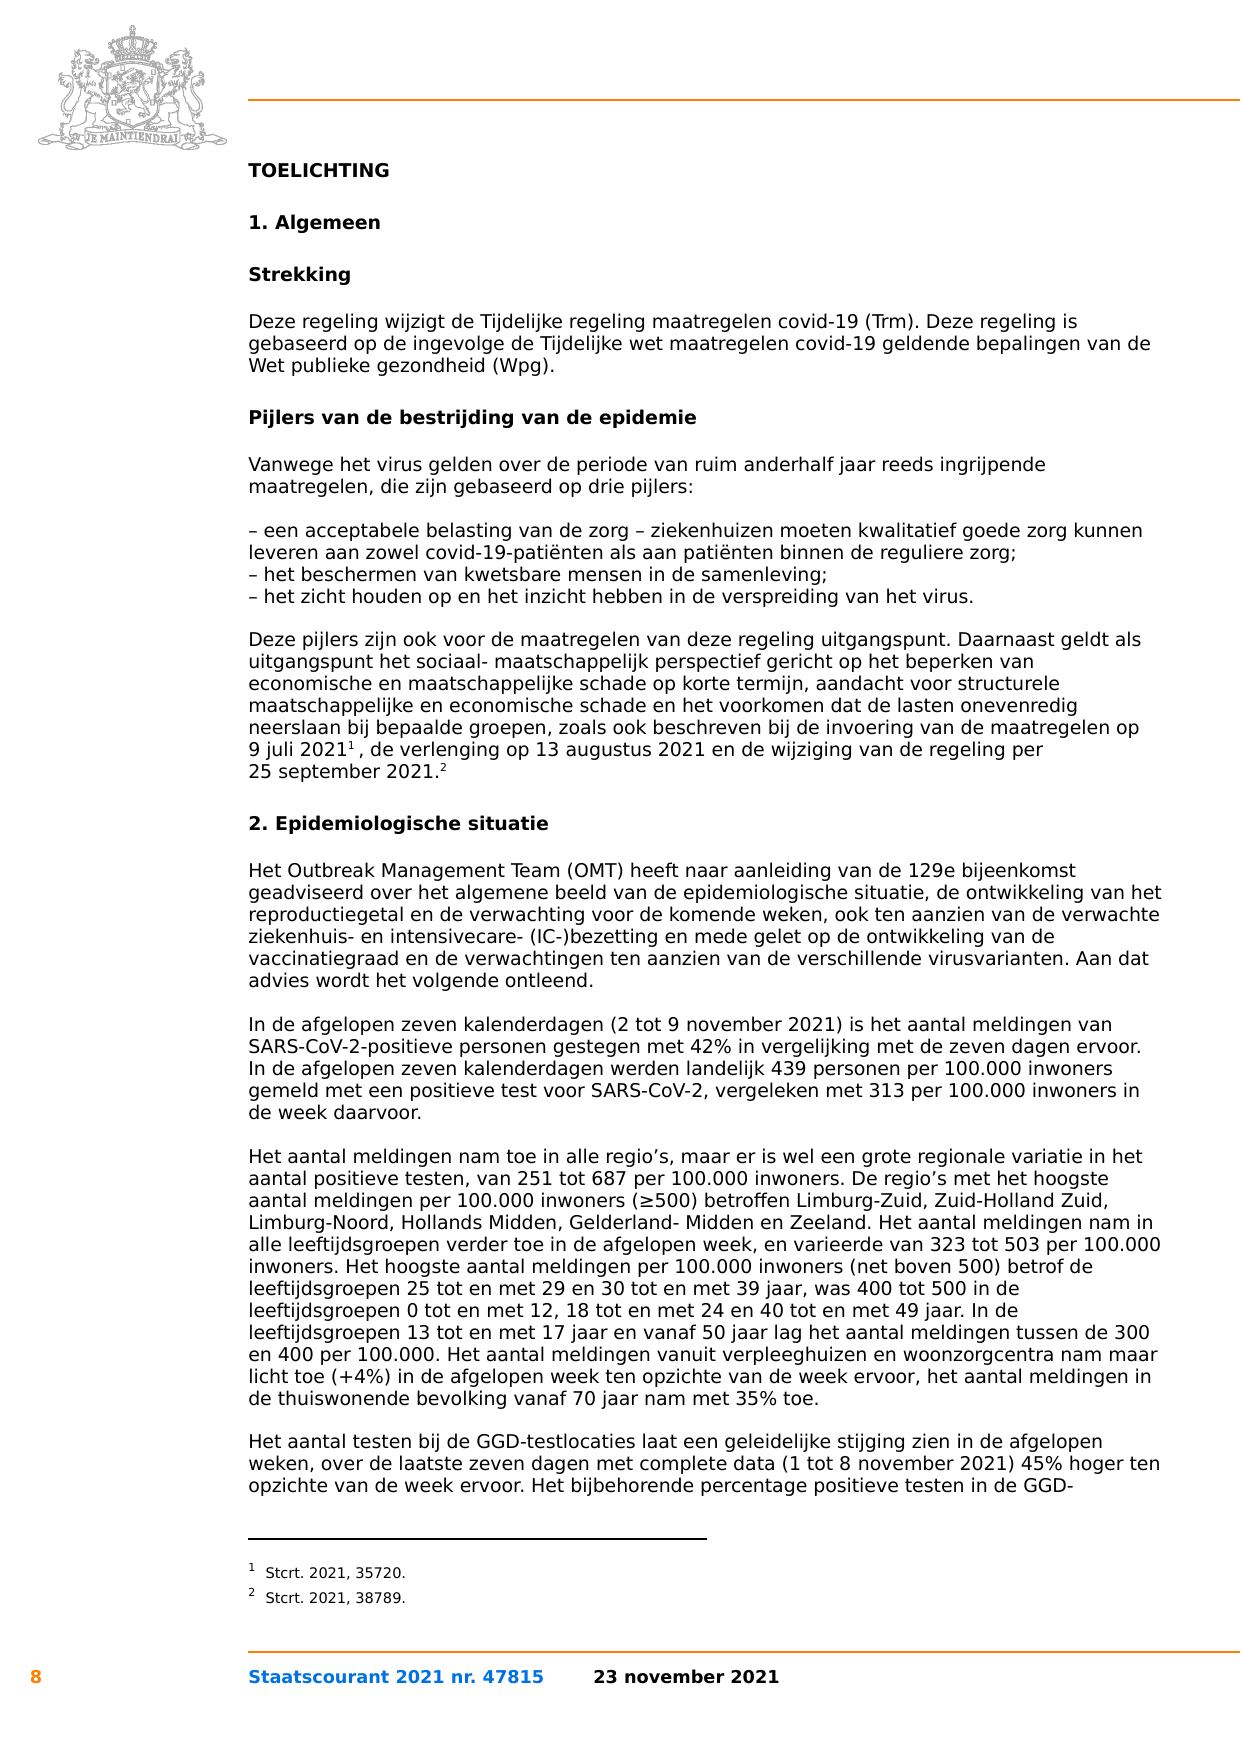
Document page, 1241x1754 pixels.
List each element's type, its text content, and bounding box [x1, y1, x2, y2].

text – een acceptabele belasting van de zorg – ziekenhuizen moeten kwalitatief goede zorg kunnen leveren aan zowel covid-19-patiënten als aan patiënten binnen de reguliere zorg; [248, 519, 1163, 563]
subtitle Pijlers van de bestrijding van de epidemie [248, 407, 1163, 429]
text Deze regeling wijzigt de Tijdelijke regeling maatregelen covid-19 (Trm). Deze regeling is gebaseerd op de ingevolge de Tijdelijke wet maatregelen covid-19 geldende bepalingen van de Wet publieke gezondheid (Wpg). [248, 311, 1163, 377]
text – het zicht houden op en het inzicht hebben in de verspreiding van het virus. [248, 586, 1163, 607]
text Het Outbreak Management Team (OMT) heeft naar aanleiding van de 129e bijeenkomst geadviseerd over het algemene beeld van de epidemiologische situatie, de ontwikkeling van het reproductiegetal en de verwachting voor de komende weken, ook ten aanzien van de verwachte ziekenhuis- en intensivecare- (IC-)bezetting en mede gelet op de ontwikkeling van de vaccinatiegraad en de verwachtingen ten aanzien van de verschillende virusvarianten. Aan dat advies wordt het volgende ontleend. [248, 860, 1163, 992]
text Het aantal meldingen nam toe in alle regio’s, maar er is wel een grote regionale variatie in het aantal positieve testen, van 251 tot 687 per 100.000 inwoners. De regio’s met het hoogste aantal meldingen per 100.000 inwoners (≥500) betroffen Limburg-Zuid, Zuid-Holland Zuid, Limburg-Noord, Hollands Midden, Gelderland- Midden en Zeeland. Het aantal meldingen nam in alle leeftijdsgroepen verder toe in de afgelopen week, en varieerde van 323 tot 503 per 100.000 inwoners. Het hoogste aantal meldingen per 100.000 inwoners (net boven 500) betrof de leeftijdsgroepen 25 tot en met 29 en 30 tot en met 39 jaar, was 400 tot 500 in de leeftijdsgroepen 0 tot en met 12, 18 tot en met 24 en 40 tot en met 49 jaar. In de leeftijdsgroepen 13 tot en met 17 jaar en vanaf 50 jaar lag het aantal meldingen tussen de 300 en 400 per 100.000. Het aantal meldingen vanuit verpleeghuizen en woonzorgcentra nam maar licht toe (+4%) in de afgelopen week ten opzichte van de week ervoor, het aantal meldingen in de thuiswonende bevolking vanaf 70 jaar nam met 35% toe. [248, 1146, 1163, 1409]
text In de afgelopen zeven kalenderdagen (2 tot 9 november 2021) is het aantal meldingen van SARS-CoV-2-positieve personen gestegen met 42% in vergelijking met de zeven dagen ervoor. In de afgelopen zeven kalenderdagen werden landelijk 439 personen per 100.000 inwoners gemeld met een positieve test voor SARS-CoV-2, vergeleken met 313 per 100.000 inwoners in de week daarvoor. [248, 1014, 1163, 1124]
text Stcrt. 2021, 38789. [248, 1586, 1163, 1608]
text – het beschermen van kwetsbare mensen in de samenleving; [248, 563, 1163, 586]
subtitle 2. Epidemiologische situatie [248, 813, 1163, 835]
subtitle Strekking [248, 264, 1163, 286]
text Stcrt. 2021, 35720. [248, 1561, 1163, 1583]
text Het aantal testen bij de GGD-testlocaties laat een geleidelijke stijging zien in de afgelopen weken, over de laatste zeven dagen met complete data (1 tot 8 november 2021) 45% hoger ten opzichte van de week ervoor. Het bijbehorende percentage positieve testen in de GGD- [248, 1431, 1163, 1497]
text Deze pijlers zijn ook voor de maatregelen van deze regeling uitgangspunt. Daarnaast geldt als uitgangspunt het sociaal- maatschappelijk perspectief gericht op het beperken van economische en maatschappelijke schade op korte termijn, aandacht voor structurele maatschappelijke en economische schade en het voorkomen dat de lasten onevenredig neerslaan bij bepaalde groepen, zoals ook beschreven bij de invoering van de maatregelen op 9 juli 2021, de verlenging op 13 augustus 2021 en de wijziging van de regeling per 25 september 2021. [248, 629, 1163, 783]
subtitle 1. Algemeen [248, 212, 1163, 234]
subtitle TOELICHTING [248, 160, 1163, 182]
picture [38, 25, 227, 150]
text Vanwege het virus gelden over de periode van ruim anderhalf jaar reeds ingrijpende maatregelen, die zijn gebaseerd op drie pijlers: [248, 454, 1163, 498]
